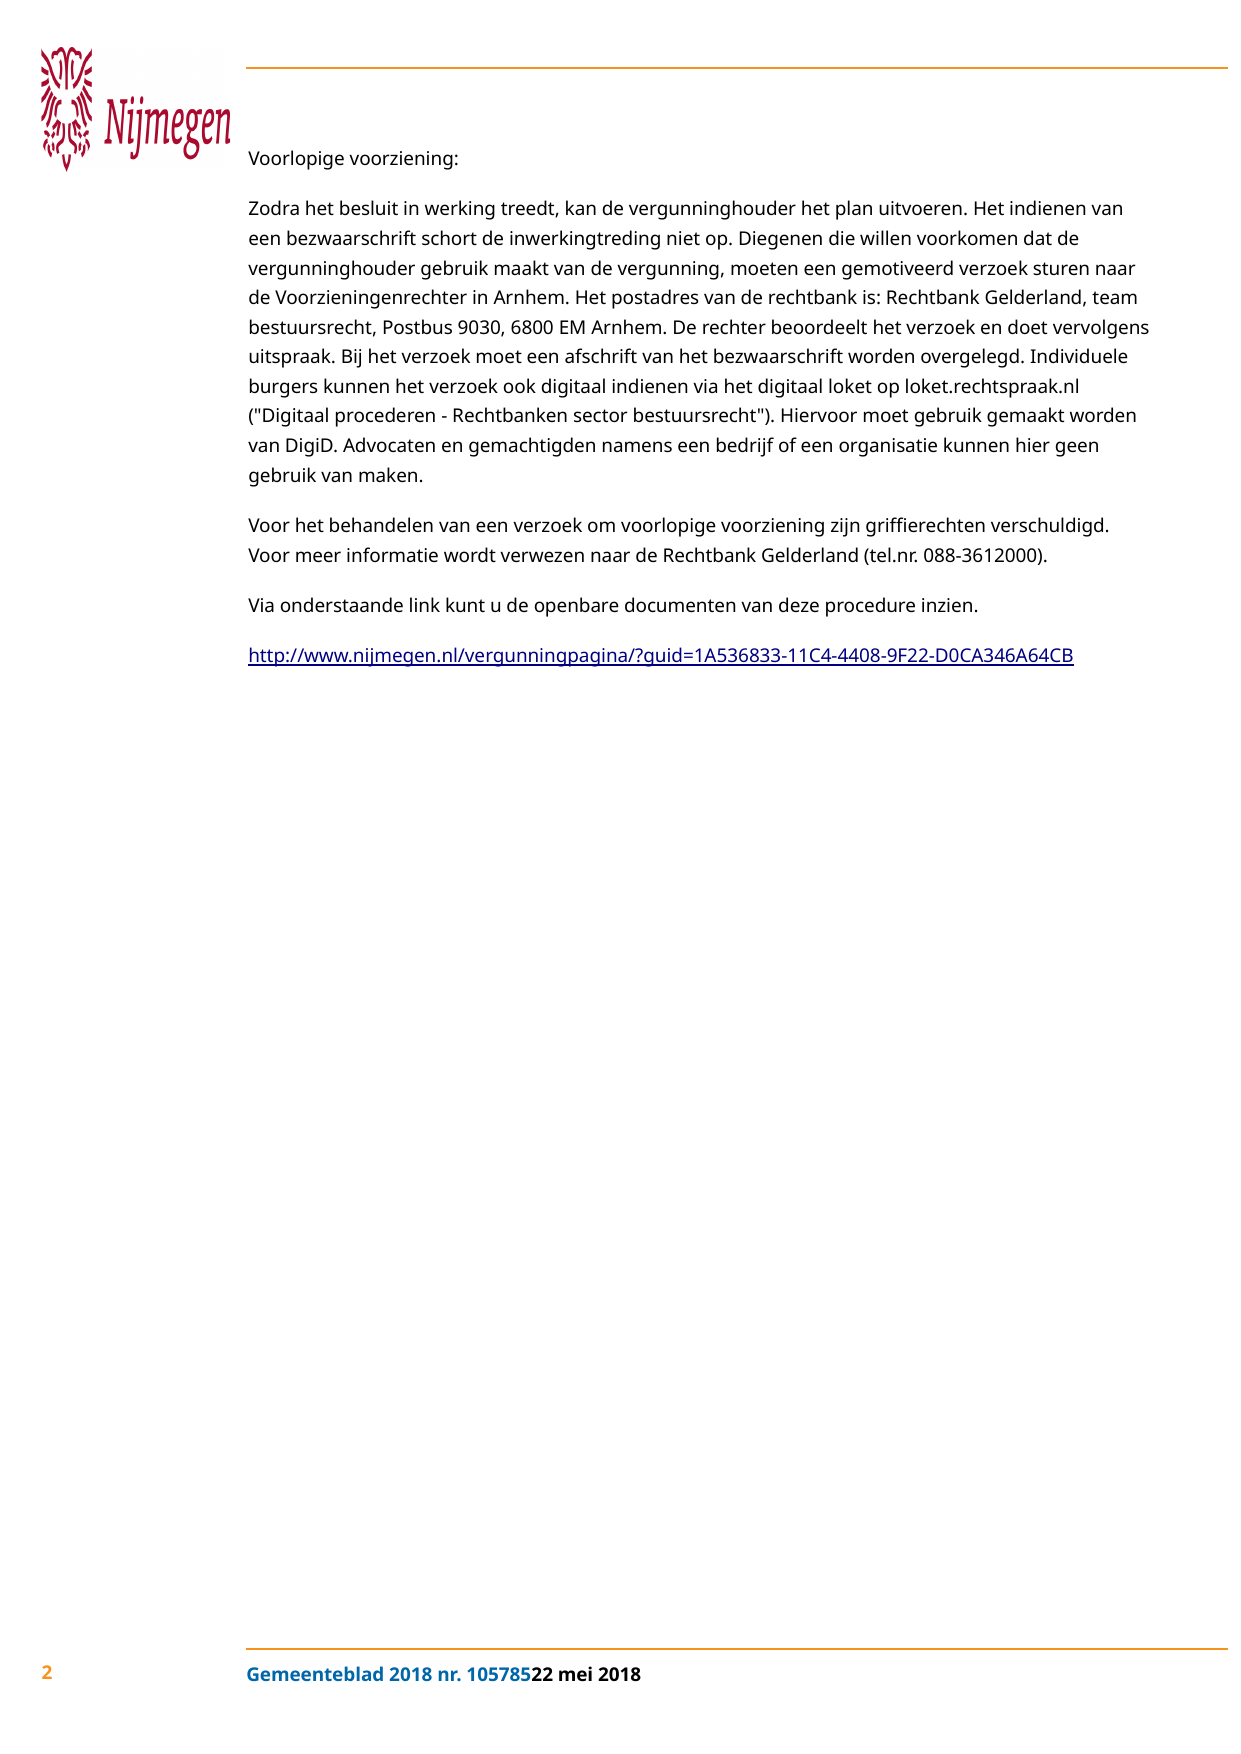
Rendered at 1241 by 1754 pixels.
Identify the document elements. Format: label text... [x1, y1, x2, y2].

text Zodra het besluit in werking treedt, kan de vergunninghouder het plan uitvoeren. Het indienen van een bezwaarschrift schort de inwerkingtreding niet op. Diegenen die willen voorkomen dat de vergunninghouder gebruik maakt van de vergunning, moeten een gemotiveerd verzoek sturen naar de Voorzieningenrechter in Arnhem. Het postadres van de rechtbank is: Rechtbank Gelderland, team bestuursrecht, Postbus 9030, 6800 EM Arnhem. De rechter beoordeelt het verzoek en doet vervolgens uitspraak. Bij het verzoek moet een afschrift van het bezwaarschrift worden overgelegd. Individuele burgers kunnen het verzoek ook digitaal indienen via het digitaal loket op loket.rechtspraak.nl ("Digitaal procederen - Rechtbanken sector bestuursrecht"). Hiervoor moet gebruik gemaakt worden van DigiD. Advocaten en gemachtigden namens een bedrijf of een organisatie kunnen hier geen gebruik van maken. [248, 196, 1152, 488]
text Via onderstaande link kunt u de openbare documenten van deze procedure inzien. [248, 592, 1152, 618]
text http://www.nijmegen.nl/vergunningpagina/?guid=1A536833-11C4-4408-9F22-D0CA346A64CB [248, 643, 1152, 668]
text Voorlopige voorziening: [248, 145, 1152, 171]
picture [41, 47, 231, 172]
text Voor het behandelen van een verzoek om voorlopige voorziening zijn griffierechten verschuldigd. Voor meer informatie wordt verwezen naar de Rechtbank Gelderland (tel.nr. 088-3612000). [248, 512, 1152, 568]
